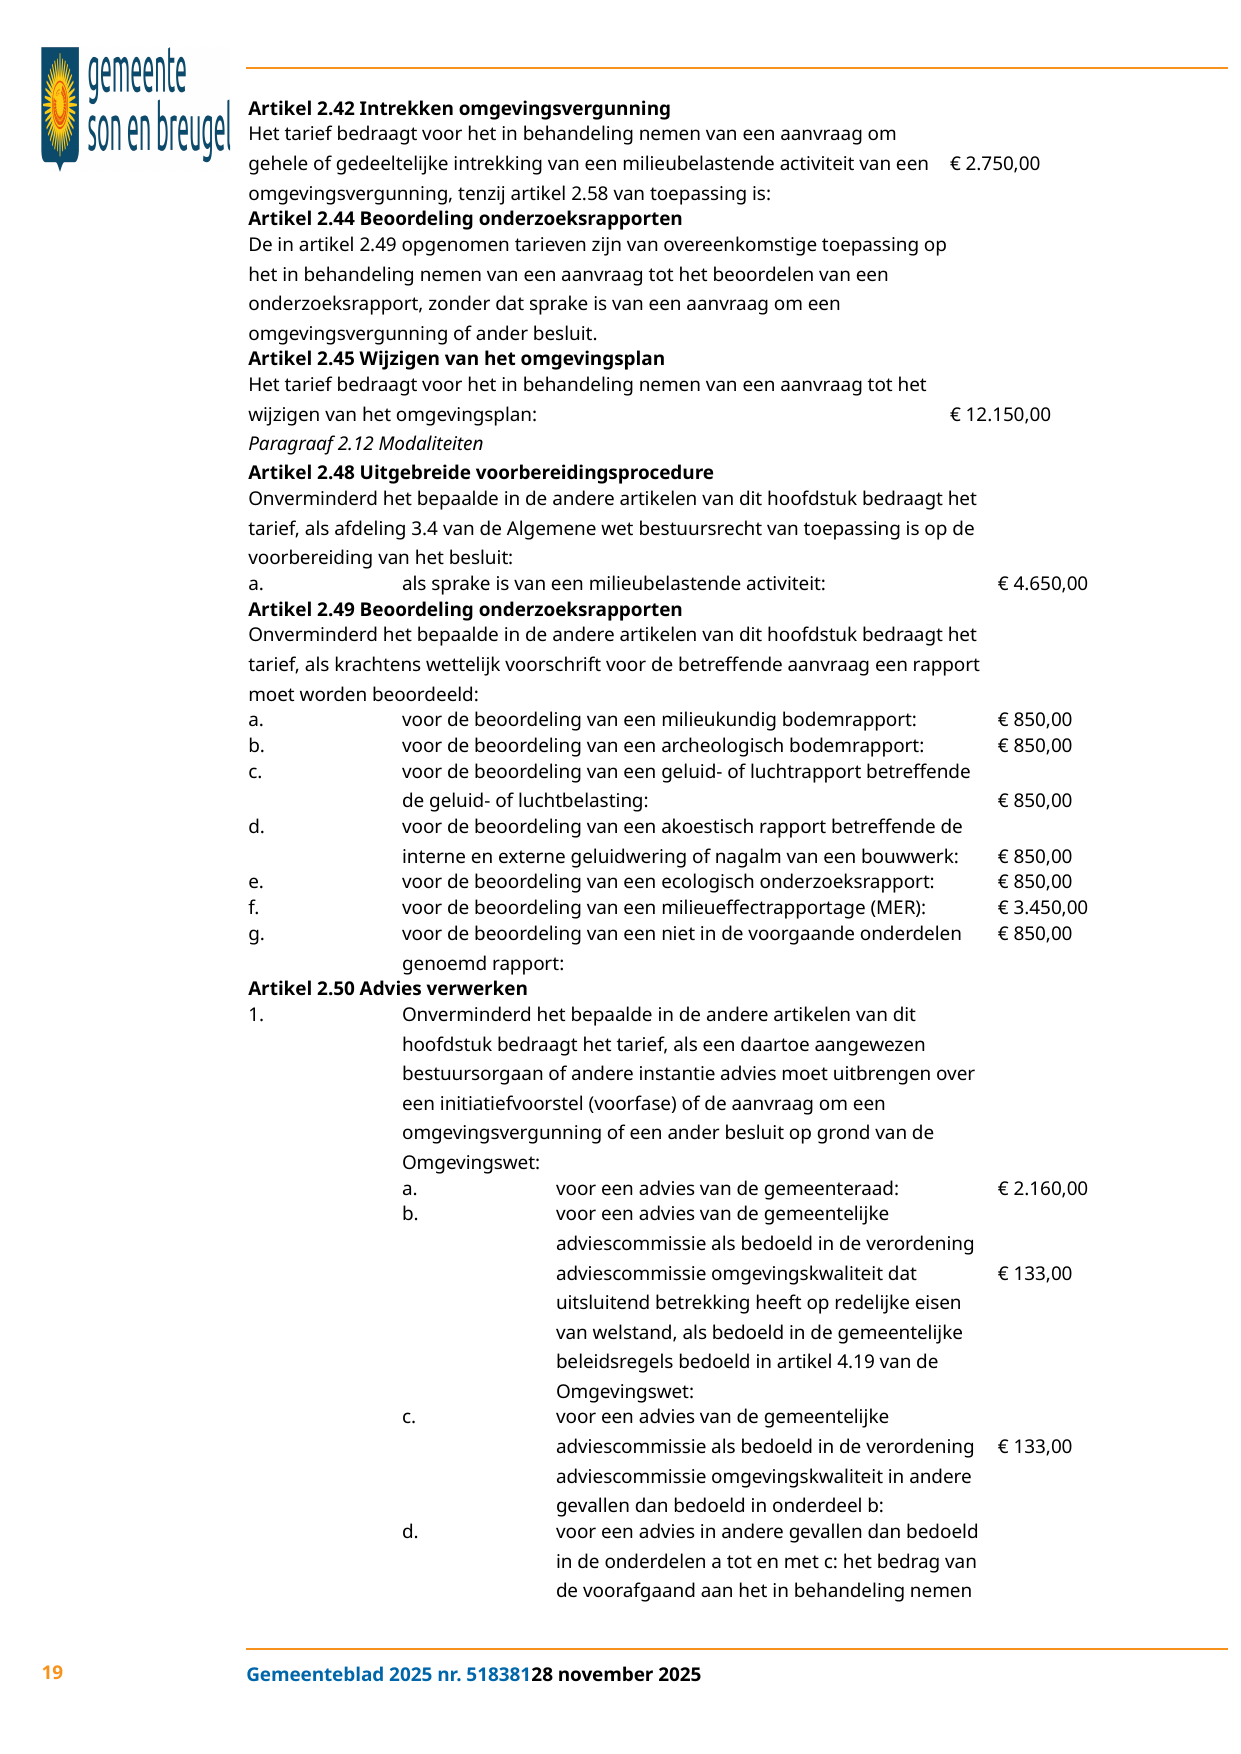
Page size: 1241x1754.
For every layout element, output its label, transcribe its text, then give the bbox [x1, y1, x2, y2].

table_cell Artikel 2.44 Beoordeling onderzoeksrapporten [248, 205, 950, 231]
table_cell voor de beoordeling van een geluid- of luchtrapport betreffende de geluid- of luchtbelasting: [402, 758, 998, 813]
table_cell [950, 231, 1152, 346]
table_cell [998, 975, 1152, 1001]
table_cell € 850,00 [998, 758, 1152, 813]
table_cell b. [402, 1201, 556, 1404]
table_cell als sprake is van een milieubelastende activiteit: [402, 570, 998, 596]
table_cell [950, 346, 1152, 371]
table_cell € 850,00 [998, 920, 1152, 975]
table_cell € 850,00 [998, 707, 1152, 732]
table_cell e. [248, 869, 402, 894]
table_cell € 133,00 [998, 1201, 1152, 1404]
table_cell De in artikel 2.49 opgenomen tarieven zijn van overeenkomstige toepassing op het in behandeling nemen van een aanvraag tot het beoordelen van een onderzoeksrapport, zonder dat sprake is van een aanvraag om een omgevingsvergunning of ander besluit. [248, 231, 950, 346]
table_cell [998, 485, 1152, 570]
table_cell € 3.450,00 [998, 894, 1152, 920]
table_cell Onverminderd het bepaalde in de andere artikelen van dit hoofdstuk bedraagt het tarief, als krachtens wettelijk voorschrift voor de betreffende aanvraag een rapport moet worden beoordeeld: [248, 622, 998, 707]
table_cell voor de beoordeling van een milieukundig bodemrapport: [402, 707, 998, 732]
table_cell voor de beoordeling van een milieueffectrapportage (MER): [402, 894, 998, 920]
table_cell voor een advies van de gemeentelijke adviescommissie als bedoeld in de verordening adviescommissie omgevingskwaliteit in andere gevallen dan bedoeld in onderdeel b: [556, 1404, 998, 1518]
table_cell voor de beoordeling van een archeologisch bodemrapport: [402, 732, 998, 758]
picture [41, 47, 231, 172]
table_cell [998, 1001, 1152, 1175]
table_cell voor een advies van de gemeentelijke adviescommissie als bedoeld in de verordening adviescommissie omgevingskwaliteit dat uitsluitend betrekking heeft op redelijke eisen van welstand, als bedoeld in de gemeentelijke beleidsregels bedoeld in artikel 4.19 van de Omgevingswet: [556, 1201, 998, 1404]
table_cell [248, 1518, 402, 1603]
table_cell f. [248, 894, 402, 920]
table_cell a. [248, 707, 402, 732]
table_cell [950, 205, 1152, 231]
table_cell € 2.750,00 [950, 121, 1152, 205]
table_cell [950, 95, 1152, 121]
table_cell g. [248, 920, 402, 975]
table_cell [248, 1201, 402, 1404]
table_cell Het tarief bedraagt voor het in behandeling nemen van een aanvraag tot het wijzigen van het omgevingsplan: [248, 371, 950, 427]
table_cell Artikel 2.42 Intrekken omgevingsvergunning [248, 95, 950, 121]
table_cell a. [248, 570, 402, 596]
table_cell c. [402, 1404, 556, 1518]
table_cell € 850,00 [998, 732, 1152, 758]
table_cell [998, 1518, 1152, 1603]
table_cell 1. [248, 1001, 402, 1175]
table_cell Het tarief bedraagt voor het in behandeling nemen van een aanvraag om gehele of gedeeltelijke intrekking van een milieubelastende activiteit van een omgevingsvergunning, tenzij artikel 2.58 van toepassing is: [248, 121, 950, 205]
table_cell d. [402, 1518, 556, 1603]
table_header Artikel 2.48 Uitgebreide voorbereidingsprocedure [248, 460, 998, 485]
table_cell € 12.150,00 [950, 371, 1152, 427]
table_cell Artikel 2.49 Beoordeling onderzoeksrapporten [248, 596, 998, 622]
table_cell [998, 622, 1152, 707]
table_header [998, 460, 1152, 485]
table_cell voor de beoordeling van een akoestisch rapport betreffende de interne en externe geluidwering of nagalm van een bouwwerk: [402, 813, 998, 869]
table_cell € 133,00 [998, 1404, 1152, 1518]
table_cell € 850,00 [998, 869, 1152, 894]
table_cell Onverminderd het bepaalde in de andere artikelen van dit hoofdstuk bedraagt het tarief, als een daartoe aangewezen bestuursorgaan of andere instantie advies moet uitbrengen over een initiatiefvoorstel (voorfase) of de aanvraag om een omgevingsvergunning of een ander besluit op grond van de Omgevingswet: [402, 1001, 998, 1175]
table_cell b. [248, 732, 402, 758]
table_cell voor de beoordeling van een ecologisch onderzoeksrapport: [402, 869, 998, 894]
table_cell € 4.650,00 [998, 570, 1152, 596]
table_cell c. [248, 758, 402, 813]
table_cell Artikel 2.45 Wijzigen van het omgevingsplan [248, 346, 950, 371]
table_cell d. [248, 813, 402, 869]
table_cell Onverminderd het bepaalde in de andere artikelen van dit hoofdstuk bedraagt het tarief, als afdeling 3.4 van de Algemene wet bestuursrecht van toepassing is op de voorbereiding van het besluit: [248, 485, 998, 570]
table_cell voor een advies in andere gevallen dan bedoeld in de onderdelen a tot en met c: het bedrag van de voorafgaand aan het in behandeling nemen [556, 1518, 998, 1603]
table_cell [998, 596, 1152, 622]
text Paragraaf 2.12 Modaliteiten [248, 430, 1152, 456]
table_cell € 2.160,00 [998, 1175, 1152, 1201]
table_cell voor de beoordeling van een niet in de voorgaande onderdelen genoemd rapport: [402, 920, 998, 975]
table_cell € 850,00 [998, 813, 1152, 869]
table_cell voor een advies van de gemeenteraad: [556, 1175, 998, 1201]
table_cell a. [402, 1175, 556, 1201]
table_cell [248, 1175, 402, 1201]
table_cell [248, 1404, 402, 1518]
table_cell Artikel 2.50 Advies verwerken [248, 975, 998, 1001]
